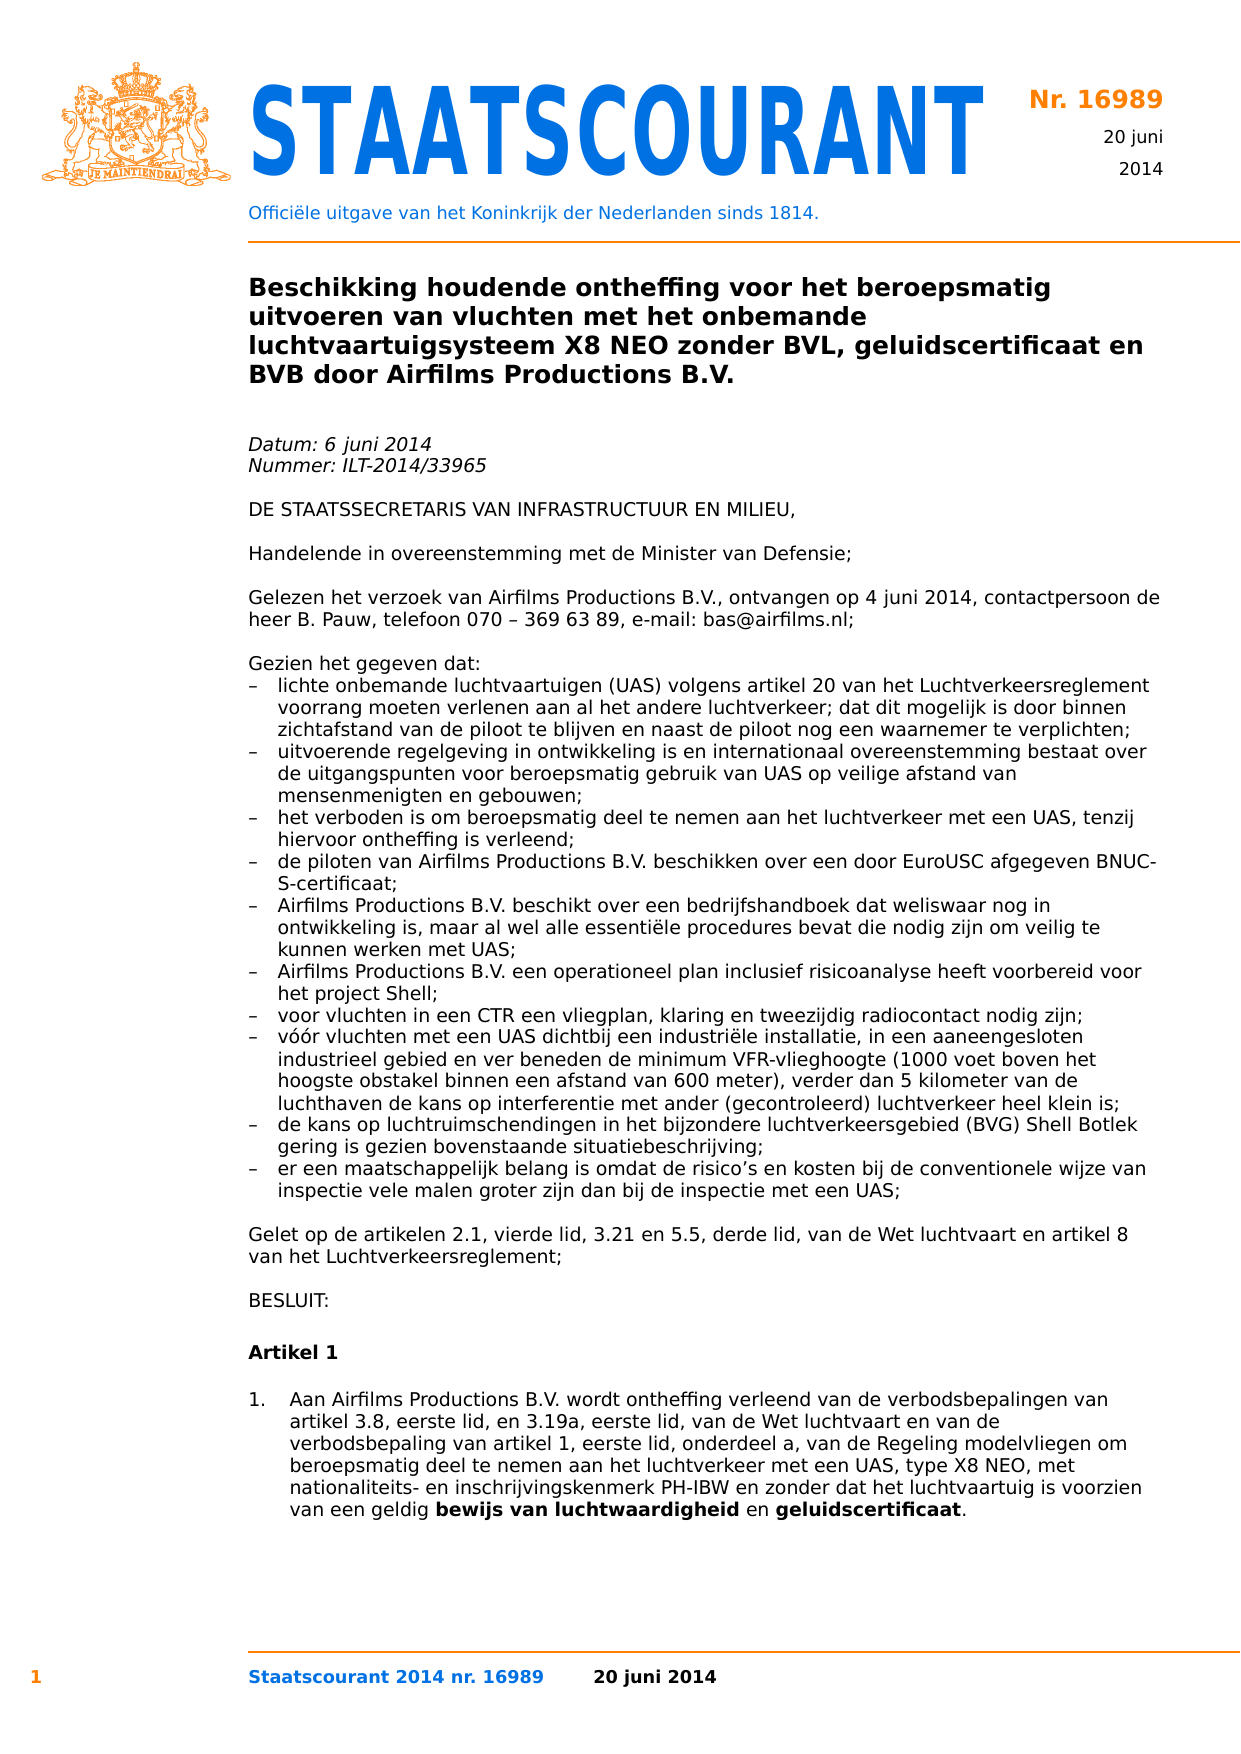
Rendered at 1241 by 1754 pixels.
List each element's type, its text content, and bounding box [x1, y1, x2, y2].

table_header [25, 62, 248, 241]
subtitle Beschikking houdende ontheffing voor het beroepsmatig uitvoeren van vluchten met het onbemande luchtvaartuigsysteem X8 NEO zonder BVL, geluidscertificaat en BVB door Airfilms Productions B.V. [248, 273, 1163, 390]
table_cell 20 juni [998, 121, 1240, 153]
text DE STAATSSECRETARIS VAN INFRASTRUCTUUR EN MILIEU, [248, 499, 1163, 521]
table_cell 2014 [998, 153, 1240, 203]
text 1. Aan Airfilms Productions B.V. wordt ontheffing verleend van de verbodsbepalingen van artikel 3.8, eerste lid, en 3.19a, eerste lid, van de Wet luchtvaart en van de verbodsbepaling van artikel 1, eerste lid, onderdeel a, van de Regeling modelvliegen om beroepsmatig deel te nemen aan het luchtverkeer met een UAS, type X8 NEO, met nationaliteits- en inschrijvingskenmerk PH-IBW en zonder dat het luchtvaartuig is voorzien van een geldig bewijs van luchtwaardigheid en geluidscertificaat. [248, 1389, 1163, 1521]
text Gezien het gegeven dat: [248, 653, 1163, 675]
picture [41, 62, 231, 186]
text – Airfilms Productions B.V. een operationeel plan inclusief risicoanalyse heeft voorbereid voor het project Shell; [248, 961, 1163, 1004]
text – uitvoerende regelgeving in ontwikkeling is en internationaal overeenstemming bestaat over de uitgangspunten voor beroepsmatig gebruik van UAS op veilige afstand van mensenmenigten en gebouwen; [248, 741, 1163, 807]
text – vóór vluchten met een UAS dichtbij een industriële installatie, in een aaneengesloten industrieel gebied en ver beneden de minimum VFR-vlieghoogte (1000 voet boven het hoogste obstakel binnen een afstand van 600 meter), verder dan 5 kilometer van de luchthaven de kans op interferentie met ander (gecontroleerd) luchtverkeer heel klein is; [248, 1026, 1163, 1114]
text – Airfilms Productions B.V. beschikt over een bedrijfshandboek dat weliswaar nog in ontwikkeling is, maar al wel alle essentiële procedures bevat die nodig zijn om veilig te kunnen werken met UAS; [248, 894, 1163, 961]
text – de kans op luchtruimschendingen in het bijzondere luchtverkeersgebied (BVG) Shell Botlek gering is gezien bovenstaande situatiebeschrijving; [248, 1114, 1163, 1158]
text Gelezen het verzoek van Airfilms Productions B.V., ontvangen op 4 juni 2014, contactpersoon de heer B. Pauw, telefoon 070 – 369 63 89, e-mail: bas@airfilms.nl; [248, 587, 1163, 631]
text – lichte onbemande luchtvaartuigen (UAS) volgens artikel 20 van het Luchtverkeersreglement voorrang moeten verlenen aan al het andere luchtverkeer; dat dit mogelijk is door binnen zichtafstand van de piloot te blijven en naast de piloot nog een waarnemer te verplichten; [248, 675, 1163, 741]
subtitle Artikel 1 [248, 1342, 1163, 1364]
text – de piloten van Airfilms Productions B.V. beschikken over een door EuroUSC afgegeven BNUC-S-certificaat; [248, 851, 1163, 894]
text BESLUIT: [248, 1290, 1163, 1312]
text Handelende in overeenstemming met de Minister van Defensie; [248, 543, 1163, 565]
text – voor vluchten in een CTR een vliegplan, klaring en tweezijdig radiocontact nodig zijn; [248, 1004, 1163, 1026]
text Gelet op de artikelen 2.1, vierde lid, 3.21 en 5.5, derde lid, van de Wet luchtvaart en artikel 8 van het Luchtverkeersreglement; [248, 1224, 1163, 1268]
text – het verboden is om beroepsmatig deel te nemen aan het luchtverkeer met een UAS, tenzij hiervoor ontheffing is verleend; [248, 807, 1163, 851]
table_cell Officiële uitgave van het Koninkrijk der Nederlanden sinds 1814. [248, 203, 1240, 241]
text Nummer: ILT-2014/33965 [248, 455, 1163, 477]
text Datum: 6 juni 2014 [248, 433, 1163, 455]
text – er een maatschappelijk belang is omdat de risico’s en kosten bij de conventionele wijze van inspectie vele malen groter zijn dan bij de inspectie met een UAS; [248, 1158, 1163, 1202]
table_header Nr. 16989 [998, 62, 1240, 121]
table_header STAATSCOURANT [248, 62, 998, 203]
